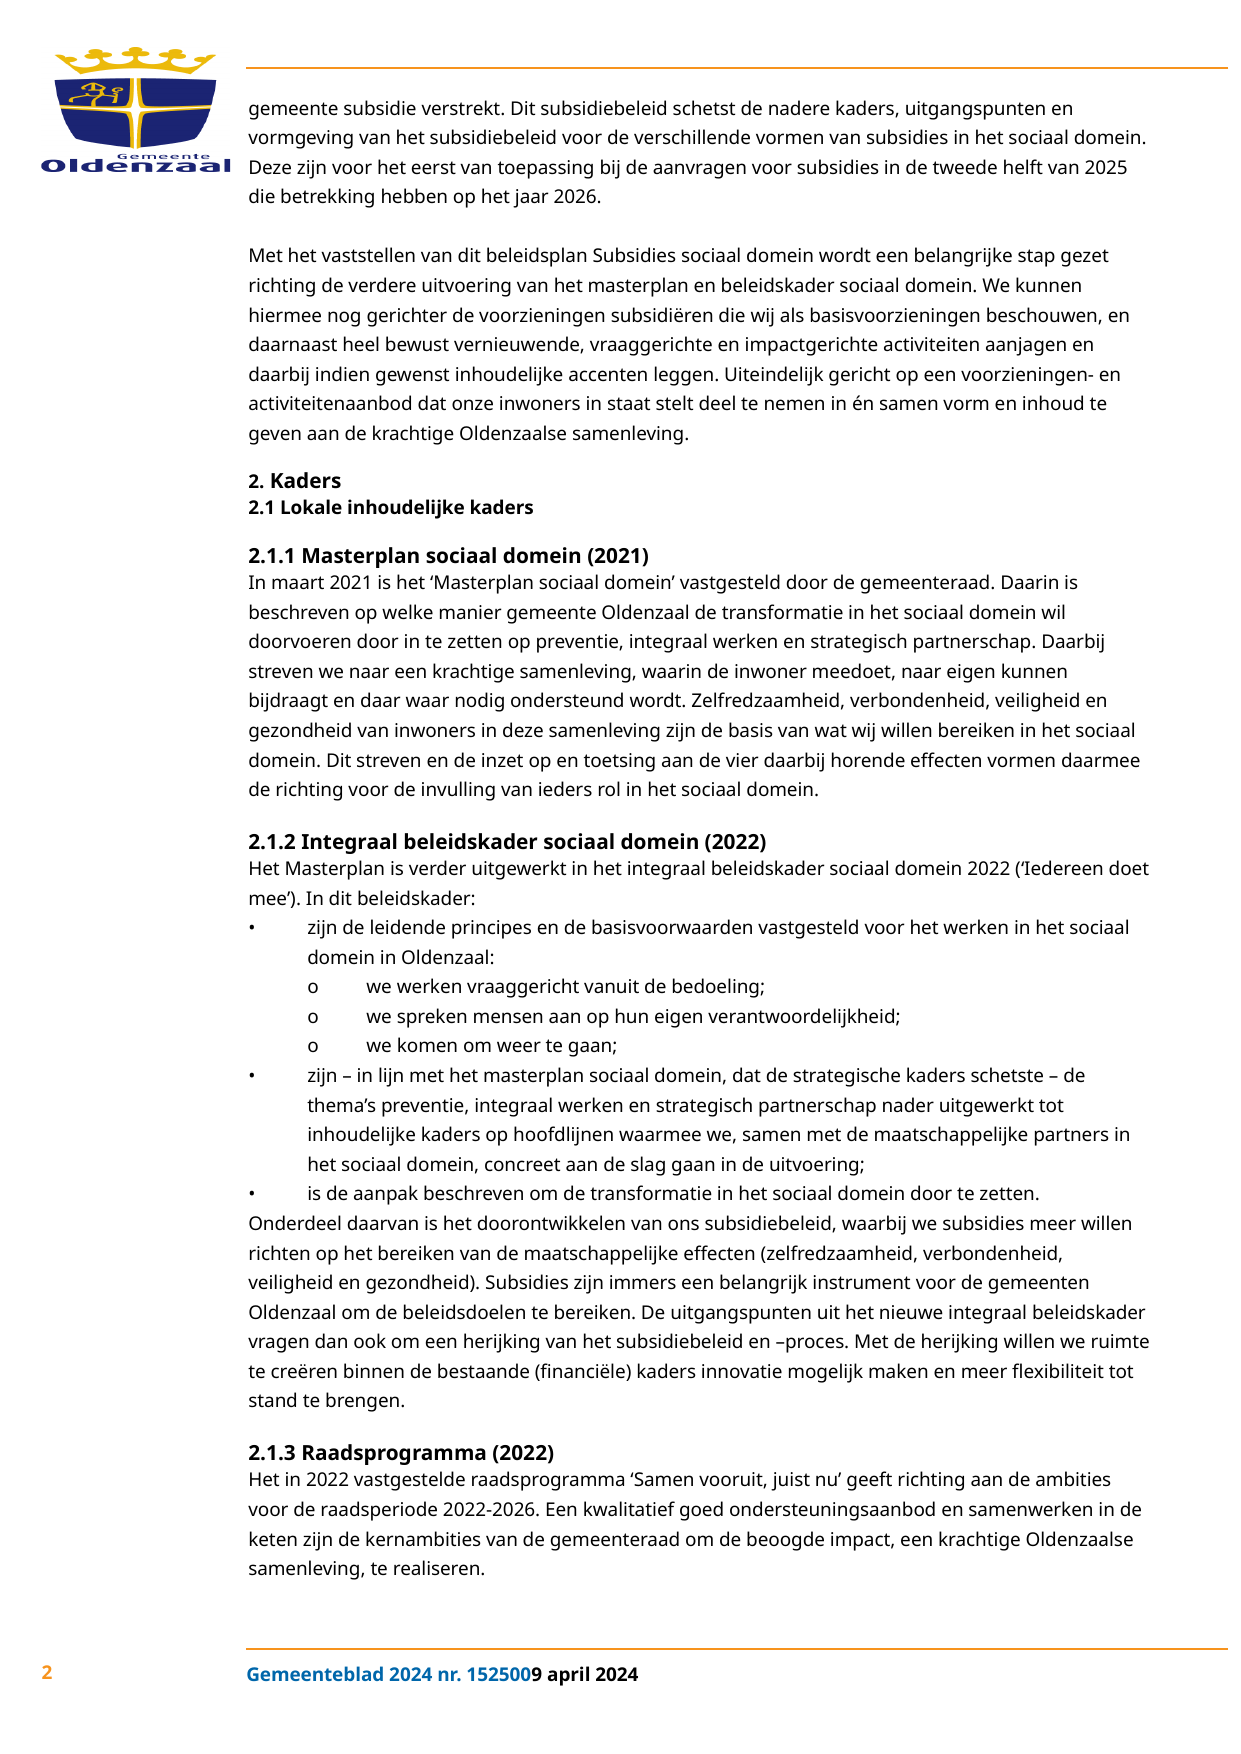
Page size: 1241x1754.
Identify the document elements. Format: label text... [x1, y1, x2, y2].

text 2.1 Lokale inhoudelijke kaders [248, 494, 1152, 520]
text Onderdeel daarvan is het doorontwikkelen van ons subsidiebeleid, waarbij we subsidies meer willen richten op het bereiken van de maatschappelijke effecten (zelfredzaamheid, verbondenheid, veiligheid en gezondheid). Subsidies zijn immers een belangrijk instrument voor de gemeenten Oldenzaal om de beleidsdoelen te bereiken. De uitgangspunten uit het nieuwe integraal beleidskader vragen dan ook om een herijking van het subsidiebeleid en –proces. Met de herijking willen we ruimte te creëren binnen de bestaande (financiële) kaders innovatie mogelijk maken en meer flexibiliteit tot stand te brengen. [248, 1210, 1152, 1413]
list we werken vraaggericht vanuit de bedoeling; [307, 973, 1152, 999]
text gemeente subsidie verstrekt. Dit subsidiebeleid schetst de nadere kaders, uitgangspunten en vormgeving van het subsidiebeleid voor de verschillende vormen van subsidies in het sociaal domein. Deze zijn voor het eerst van toepassing bij de aanvragen voor subsidies in de tweede helft van 2025 die betrekking hebben op het jaar 2026. [248, 95, 1152, 209]
text Het Masterplan is verder uitgewerkt in het integraal beleidskader sociaal domein 2022 (‘Iedereen doet mee’). In dit beleidskader: [248, 855, 1152, 911]
text 2.1.3 Raadsprogramma (2022) [248, 1438, 1152, 1467]
list we spreken mensen aan op hun eigen verantwoordelijkheid; [307, 1003, 1152, 1029]
picture [41, 47, 231, 172]
list is de aanpak beschreven om de transformatie in het sociaal domein door te zetten. [248, 1181, 1152, 1206]
text In maart 2021 is het ‘Masterplan sociaal domein’ vastgesteld door de gemeenteraad. Daarin is beschreven op welke manier gemeente Oldenzaal de transformatie in het sociaal domein wil doorvoeren door in te zetten op preventie, integraal werken en strategisch partnerschap. Daarbij streven we naar een krachtige samenleving, waarin de inwoner meedoet, naar eigen kunnen bijdraagt en daar waar nodig ondersteund wordt. Zelfredzaamheid, verbondenheid, veiligheid en gezondheid van inwoners in deze samenleving zijn de basis van wat wij willen bereiken in het sociaal domein. Dit streven en de inzet op en toetsing aan de vier daarbij horende effecten vormen daarmee de richting voor de invulling van ieders rol in het sociaal domein. [248, 569, 1152, 802]
list we komen om weer te gaan; [307, 1033, 1152, 1058]
text Met het vaststellen van dit beleidsplan Subsidies sociaal domein wordt een belangrijke stap gezet richting de verdere uitvoering van het masterplan en beleidskader sociaal domein. We kunnen hiermee nog gerichter de voorzieningen subsidiëren die wij als basisvoorzieningen beschouwen, en daarnaast heel bewust vernieuwende, vraaggerichte en impactgerichte activiteiten aanjagen en daarbij indien gewenst inhoudelijke accenten leggen. Uiteindelijk gericht op een voorzieningen- en activiteitenaanbod dat onze inwoners in staat stelt deel te nemen in én samen vorm en inhoud te geven aan de krachtige Oldenzaalse samenleving. [248, 243, 1152, 446]
text Het in 2022 vastgestelde raadsprogramma ‘Samen vooruit, juist nu’ geeft richting aan de ambities voor de raadsperiode 2022-2026. Een kwalitatief goed ondersteuningsaanbod en samenwerken in de keten zijn de kernambities van de gemeenteraad om de beoogde impact, een krachtige Oldenzaalse samenleving, te realiseren. [248, 1467, 1152, 1581]
text 2. Kaders [248, 466, 1152, 494]
text 2.1.2 Integraal beleidskader sociaal domein (2022) [248, 827, 1152, 855]
text 2.1.1 Masterplan sociaal domein (2021) [248, 541, 1152, 569]
list zijn de leidende principes en de basisvoorwaarden vastgesteld voor het werken in het sociaal domein in Oldenzaal: [248, 914, 1152, 970]
list zijn – in lijn met het masterplan sociaal domein, dat de strategische kaders schetste – de thema’s preventie, integraal werken en strategisch partnerschap nader uitgewerkt tot inhoudelijke kaders op hoofdlijnen waarmee we, samen met de maatschappelijke partners in het sociaal domein, concreet aan de slag gaan in de uitvoering; [248, 1062, 1152, 1177]
